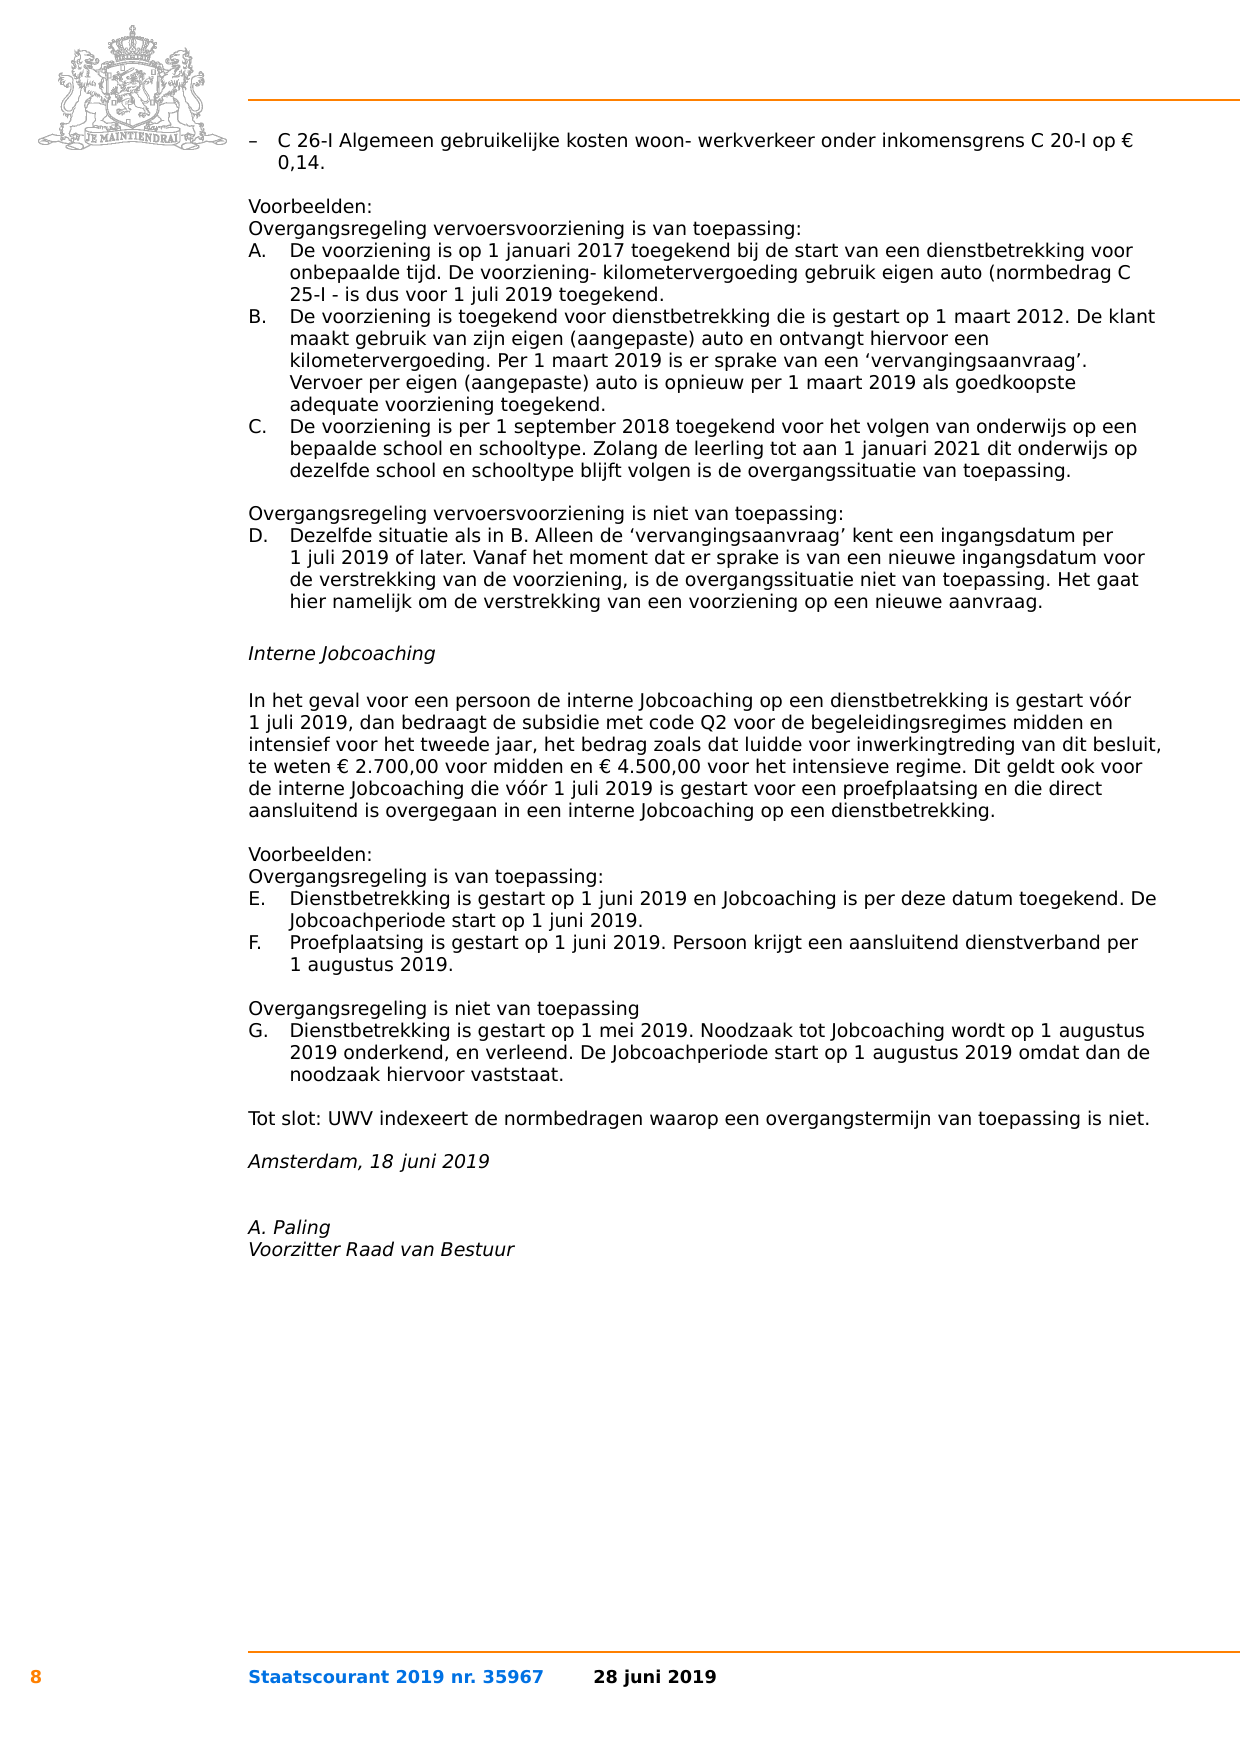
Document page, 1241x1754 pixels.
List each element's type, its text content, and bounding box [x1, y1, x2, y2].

text Overgangsregeling vervoersvoorziening is niet van toepassing: [248, 503, 1163, 525]
text A. De voorziening is op 1 januari 2017 toegekend bij de start van een dienstbetrekking voor onbepaalde tijd. De voorziening- kilometervergoeding gebruik eigen auto (normbedrag C 25-I - is dus voor 1 juli 2019 toegekend. [248, 240, 1163, 306]
text A. Paling Voorzitter Raad van Bestuur [248, 1195, 1163, 1261]
text F. Proefplaatsing is gestart op 1 juni 2019. Persoon krijgt een aansluitend dienstverband per 1 augustus 2019. [248, 932, 1163, 976]
text B. De voorziening is toegekend voor dienstbetrekking die is gestart op 1 maart 2012. De klant maakt gebruik van zijn eigen (aangepaste) auto en ontvangt hiervoor een kilometervergoeding. Per 1 maart 2019 is er sprake van een ‘vervangingsaanvraag’. Vervoer per eigen (aangepaste) auto is opnieuw per 1 maart 2019 als goedkoopste adequate voorziening toegekend. [248, 306, 1163, 416]
text Overgangsregeling vervoersvoorziening is van toepassing: [248, 218, 1163, 240]
text Voorbeelden: [248, 196, 1163, 218]
text Tot slot: UWV indexeert de normbedragen waarop een overgangstermijn van toepassing is niet. [248, 1107, 1163, 1129]
text G. Dienstbetrekking is gestart op 1 mei 2019. Noodzaak tot Jobcoaching wordt op 1 augustus 2019 onderkend, en verleend. De Jobcoachperiode start op 1 augustus 2019 omdat dan de noodzaak hiervoor vaststaat. [248, 1020, 1163, 1086]
text In het geval voor een persoon de interne Jobcoaching op een dienstbetrekking is gestart vóór 1 juli 2019, dan bedraagt de subsidie met code Q2 voor de begeleidingsregimes midden en intensief voor het tweede jaar, het bedrag zoals dat luidde voor inwerkingtreding van dit besluit, te weten € 2.700,00 voor midden en € 4.500,00 voor het intensieve regime. Dit geldt ook voor de interne Jobcoaching die vóór 1 juli 2019 is gestart voor een proefplaatsing en die direct aansluitend is overgegaan in een interne Jobcoaching op een dienstbetrekking. [248, 690, 1163, 822]
text Voorbeelden: [248, 844, 1163, 866]
text D. Dezelfde situatie als in B. Alleen de ‘vervangingsaanvraag’ kent een ingangsdatum per 1 juli 2019 of later. Vanaf het moment dat er sprake is van een nieuwe ingangsdatum voor de verstrekking van de voorziening, is de overgangssituatie niet van toepassing. Het gaat hier namelijk om de verstrekking van een voorziening op een nieuwe aanvraag. [248, 525, 1163, 613]
picture [38, 25, 227, 150]
text C. De voorziening is per 1 september 2018 toegekend voor het volgen van onderwijs op een bepaalde school en schooltype. Zolang de leerling tot aan 1 januari 2021 dit onderwijs op dezelfde school en schooltype blijft volgen is de overgangssituatie van toepassing. [248, 416, 1163, 481]
text E. Dienstbetrekking is gestart op 1 juni 2019 en Jobcoaching is per deze datum toegekend. De Jobcoachperiode start op 1 juni 2019. [248, 888, 1163, 932]
text – C 26-I Algemeen gebruikelijke kosten woon- werkverkeer onder inkomensgrens C 20-I op € 0,14. [248, 130, 1163, 174]
text Overgangsregeling is niet van toepassing [248, 998, 1163, 1020]
subtitle Interne Jobcoaching [248, 643, 1163, 665]
text Overgangsregeling is van toepassing: [248, 866, 1163, 888]
text Amsterdam, 18 juni 2019 [248, 1151, 1163, 1173]
